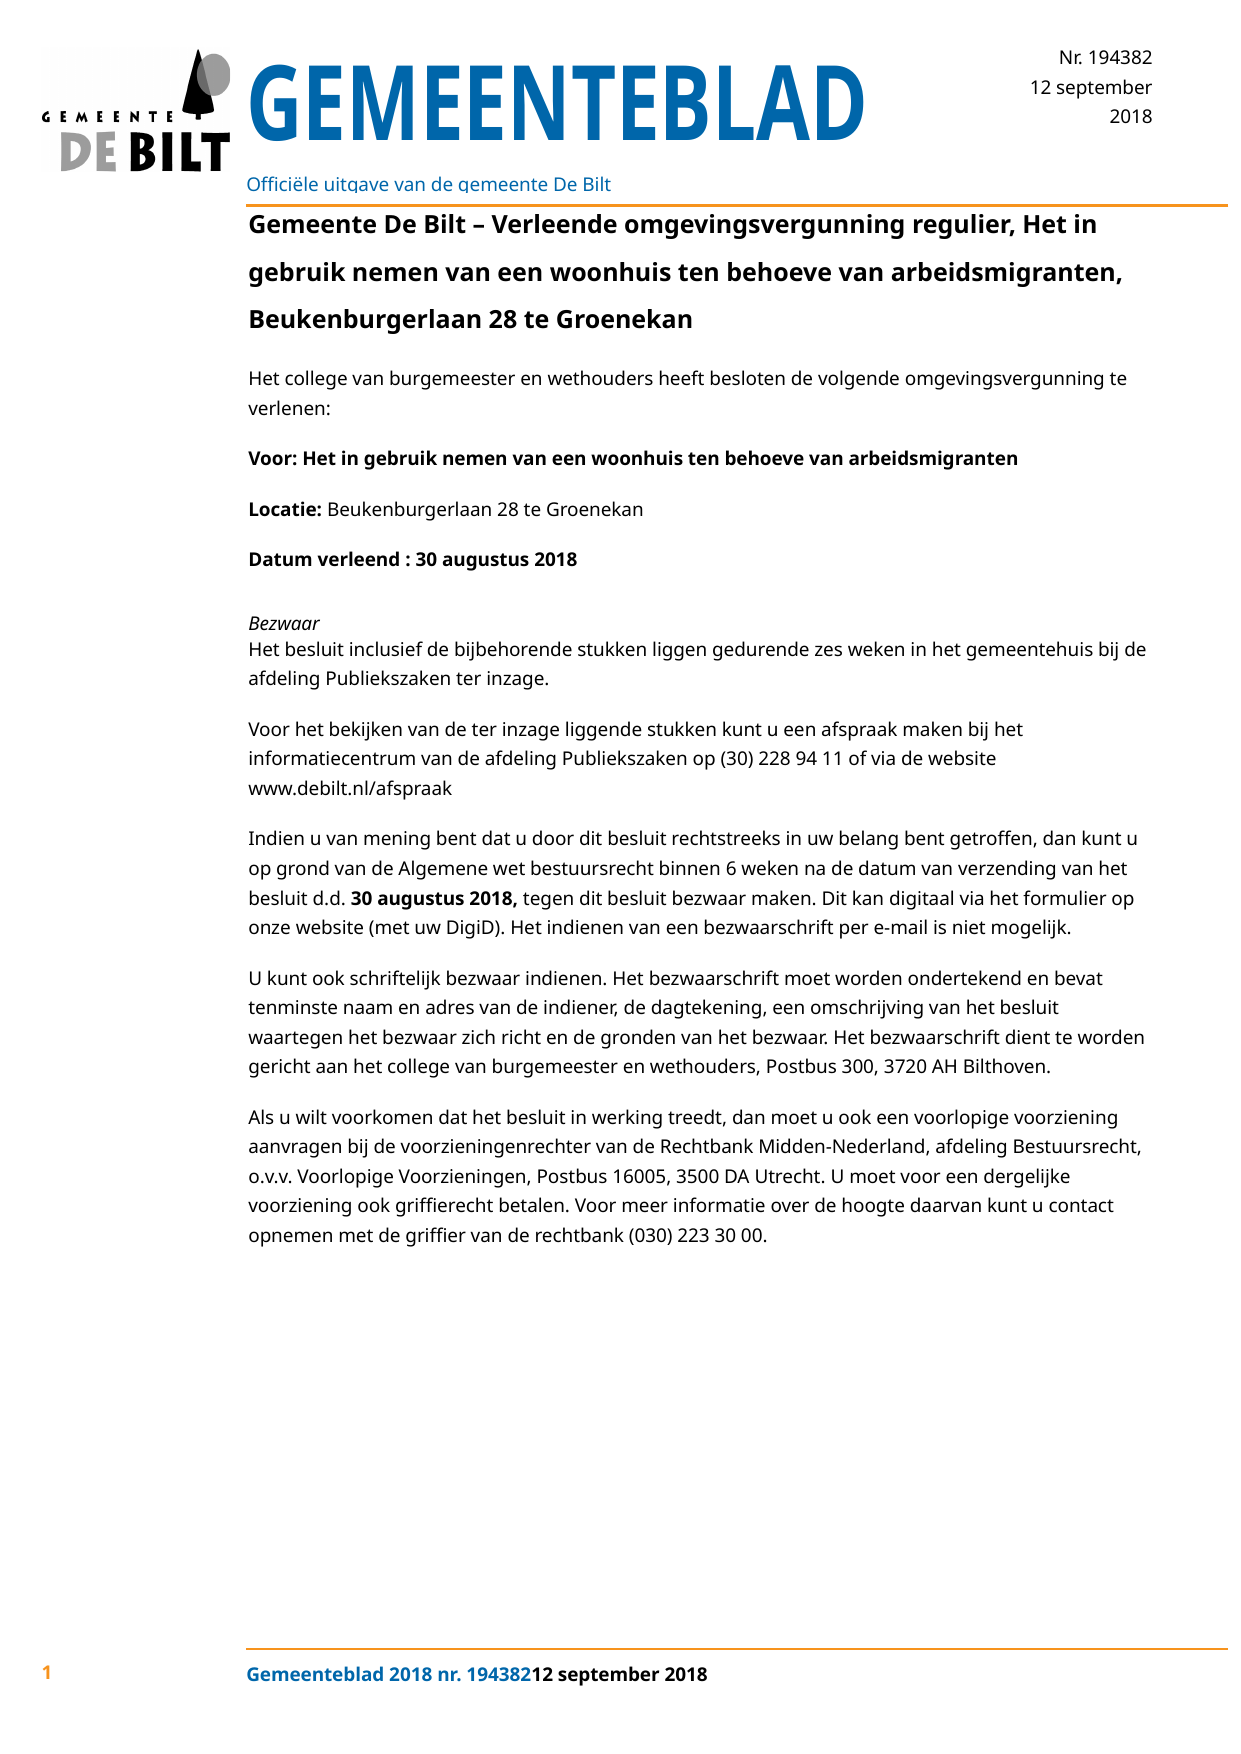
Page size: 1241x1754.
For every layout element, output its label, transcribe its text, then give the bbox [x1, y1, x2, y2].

text Bezwaar [248, 610, 1152, 636]
text Indien u van mening bent dat u door dit besluit rechtstreeks in uw belang bent getroffen, dan kunt u op grond van de Algemene wet bestuursrecht binnen 6 weken na de datum van verzending van het besluit d.d. 30 augustus 2018, tegen dit besluit bezwaar maken. Dit kan digitaal via het formulier op onze website (met uw DigiD). Het indienen van een bezwaarschrift per e-mail is niet mogelijk. [248, 826, 1152, 940]
text Voor: Het in gebruik nemen van een woonhuis ten behoeve van arbeidsmigranten [248, 446, 1152, 471]
text U kunt ook schriftelijk bezwaar indienen. Het bezwaarschrift moet worden ondertekend en bevat tenminste naam en adres van de indiener, de dagtekening, een omschrijving van het besluit waartegen het bezwaar zich richt en de gronden van het bezwaar. Het bezwaarschrift dient te worden gericht aan het college van burgemeester en wethouders, Postbus 300, 3720 AH Bilthoven. [248, 965, 1152, 1079]
text Gemeente De Bilt – Verleende omgevingsvergunning regulier, Het in gebruik nemen van een woonhuis ten behoeve van arbeidsmigranten, Beukenburgerlaan 28 te Groenekan [248, 207, 1152, 336]
text Als u wilt voorkomen dat het besluit in werking treedt, dan moet u ook een voorlopige voorziening aanvragen bij de voorzieningenrechter van de Rechtbank Midden-Nederland, afdeling Bestuursrecht, o.v.v. Voorlopige Voorzieningen, Postbus 16005, 3500 DA Utrecht. U moet voor een dergelijke voorziening ook griffierecht betalen. Voor meer informatie over de hoogte daarvan kunt u contact opnemen met de griffier van de rechtbank (030) 223 30 00. [248, 1104, 1152, 1248]
text Datum verleend : 30 augustus 2018 [248, 546, 1152, 572]
text Locatie: Beukenburgerlaan 28 te Groenekan [248, 496, 1152, 522]
text Voor het bekijken van de ter inzage liggende stukken kunt u een afspraak maken bij het informatiecentrum van de afdeling Publiekszaken op (30) 228 94 11 of via de website www.debilt.nl/afspraak [248, 716, 1152, 801]
picture [41, 47, 231, 172]
text Het besluit inclusief de bijbehorende stukken liggen gedurende zes weken in het gemeentehuis bij de afdeling Publiekszaken ter inzage. [248, 636, 1152, 691]
text Het college van burgemeester en wethouders heeft besloten de volgende omgevingsvergunning te verlenen: [248, 366, 1152, 421]
